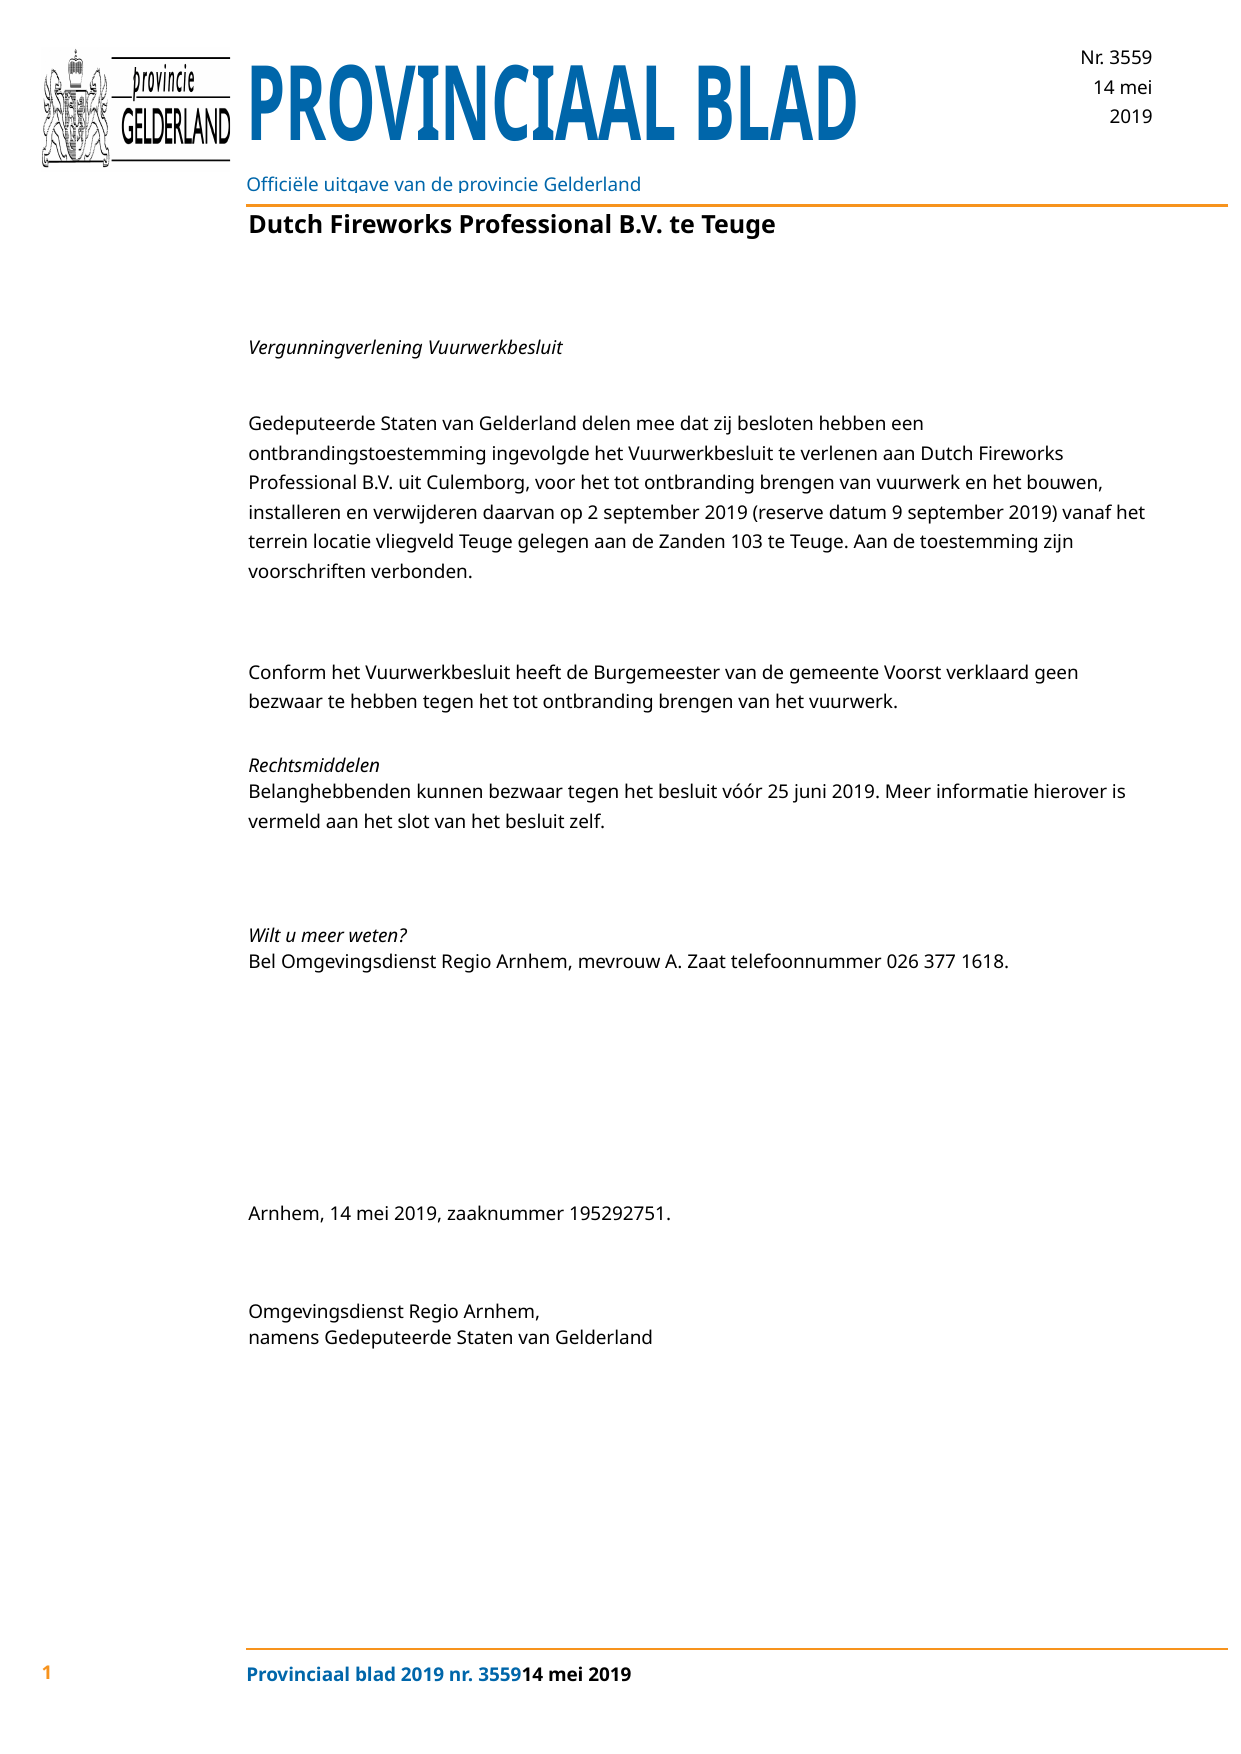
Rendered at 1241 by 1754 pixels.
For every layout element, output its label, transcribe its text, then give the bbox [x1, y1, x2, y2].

text Belanghebbenden kunnen bezwaar tegen het besluit vóór 25 juni 2019. Meer informatie hierover is vermeld aan het slot van het besluit zelf. [248, 778, 1152, 834]
text Dutch Fireworks Professional B.V. te Teuge [248, 207, 1152, 241]
text Rechtsmiddelen [248, 753, 1152, 778]
picture [41, 47, 231, 172]
text Omgevingsdienst Regio Arnhem, [248, 1298, 1152, 1324]
text namens Gedeputeerde Staten van Gelderland [248, 1324, 1152, 1350]
text Arnhem, 14 mei 2019, zaaknummer 195292751. [248, 1200, 1152, 1226]
text Gedeputeerde Staten van Gelderland delen mee dat zij besloten hebben een ontbrandingstoestemming ingevolgde het Vuurwerkbesluit te verlenen aan Dutch Fireworks Professional B.V. uit Culemborg, voor het tot ontbranding brengen van vuurwerk en het bouwen, installeren en verwijderen daarvan op 2 september 2019 (reserve datum 9 september 2019) vanaf het terrein locatie vliegveld Teuge gelegen aan de Zanden 103 te Teuge. Aan de toestemming zijn voorschriften verbonden. [248, 410, 1152, 584]
text Vergunningverlening Vuurwerkbesluit [248, 334, 1152, 360]
text Conform het Vuurwerkbesluit heeft de Burgemeester van de gemeente Voorst verklaard geen bezwaar te hebben tegen het tot ontbranding brengen van het vuurwerk. [248, 659, 1152, 714]
text Bel Omgevingsdienst Regio Arnhem, mevrouw A. Zaat telefoonnummer 026 377 1618. [248, 948, 1152, 974]
text Wilt u meer weten? [248, 922, 1152, 948]
